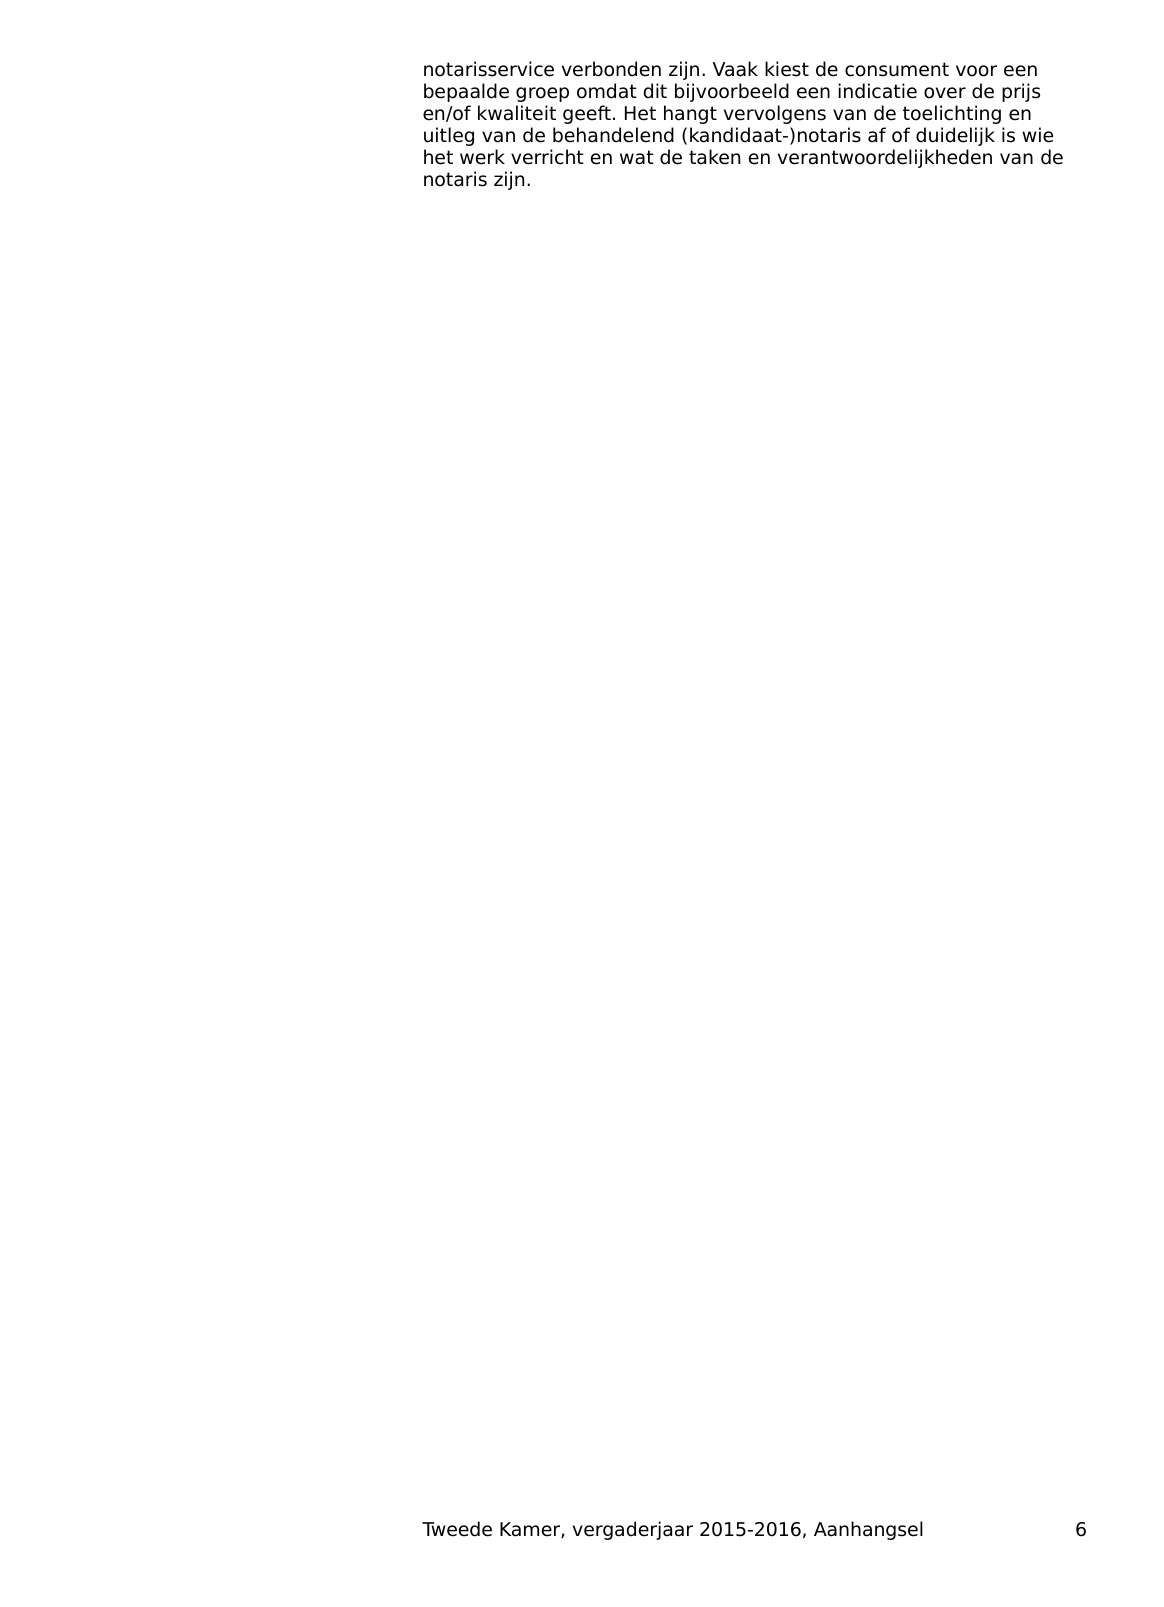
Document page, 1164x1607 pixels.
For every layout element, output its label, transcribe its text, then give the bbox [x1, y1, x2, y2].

text notarisservice verbonden zijn. Vaak kiest de consument voor een bepaalde groep omdat dit bijvoorbeeld een indicatie over de prijs en/of kwaliteit geeft. Het hangt vervolgens van de toelichting en uitleg van de behandelend (kandidaat-)notaris af of duidelijk is wie het werk verricht en wat de taken en verantwoordelijkheden van de notaris zijn. [422, 59, 1087, 191]
